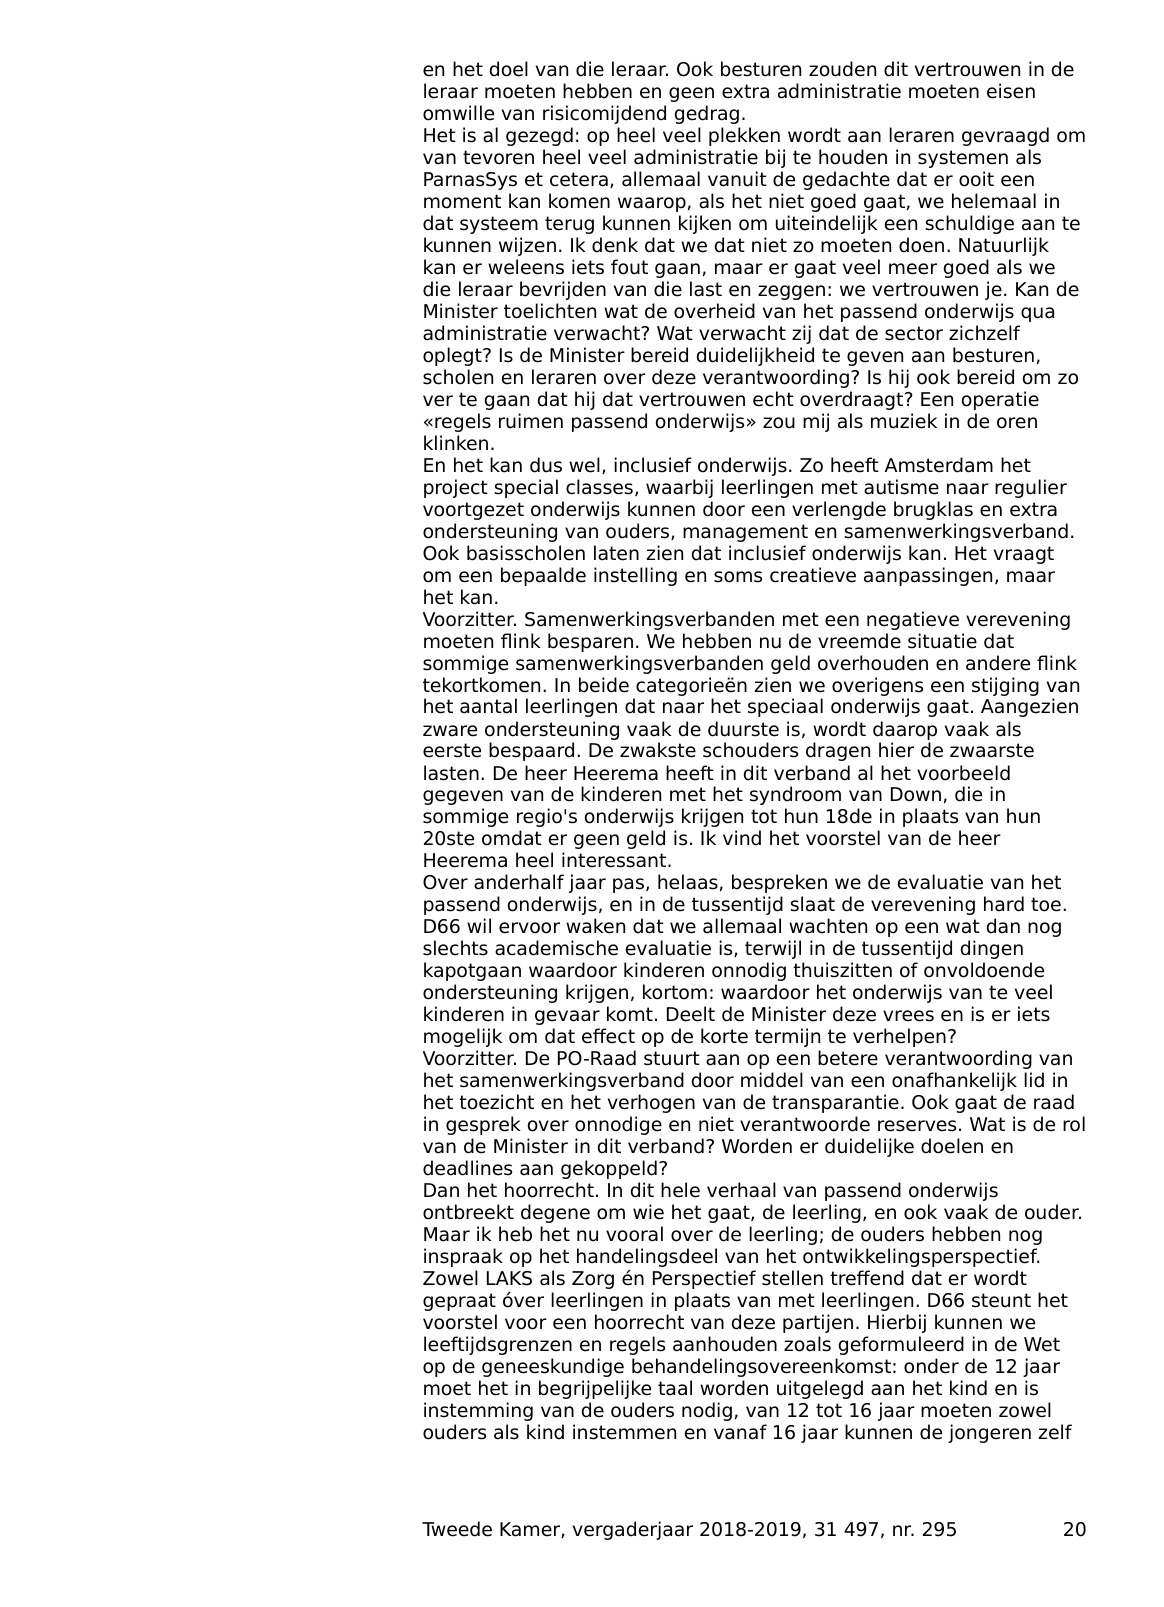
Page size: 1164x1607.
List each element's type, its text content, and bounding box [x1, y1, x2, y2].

text Voorzitter. De PO-Raad stuurt aan op een betere verantwoording van het samenwerkingsverband door middel van een onafhankelijk lid in het toezicht en het verhogen van de transparantie. Ook gaat de raad in gesprek over onnodige en niet verantwoorde reserves. Wat is de rol van de Minister in dit verband? Worden er duidelijke doelen en deadlines aan gekoppeld? [422, 1048, 1087, 1180]
text Over anderhalf jaar pas, helaas, bespreken we de evaluatie van het passend onderwijs, en in de tussentijd slaat de verevening hard toe. D66 wil ervoor waken dat we allemaal wachten op een wat dan nog slechts academische evaluatie is, terwijl in de tussentijd dingen kapotgaan waardoor kinderen onnodig thuiszitten of onvoldoende ondersteuning krijgen, kortom: waardoor het onderwijs van te veel kinderen in gevaar komt. Deelt de Minister deze vrees en is er iets mogelijk om dat effect op de korte termijn te verhelpen? [422, 872, 1087, 1048]
text En het kan dus wel, inclusief onderwijs. Zo heeft Amsterdam het project special classes, waarbij leerlingen met autisme naar regulier voortgezet onderwijs kunnen door een verlengde brugklas en extra ondersteuning van ouders, management en samenwerkingsverband. Ook basisscholen laten zien dat inclusief onderwijs kan. Het vraagt om een bepaalde instelling en soms creatieve aanpassingen, maar het kan. [422, 455, 1087, 608]
text en het doel van die leraar. Ook besturen zouden dit vertrouwen in de leraar moeten hebben en geen extra administratie moeten eisen omwille van risicomijdend gedrag. [422, 59, 1087, 125]
text Dan het hoorrecht. In dit hele verhaal van passend onderwijs ontbreekt degene om wie het gaat, de leerling, en ook vaak de ouder. Maar ik heb het nu vooral over de leerling; de ouders hebben nog inspraak op het handelingsdeel van het ontwikkelingsperspectief. Zowel LAKS als Zorg én Perspectief stellen treffend dat er wordt gepraat óver leerlingen in plaats van met leerlingen. D66 steunt het voorstel voor een hoorrecht van deze partijen. Hierbij kunnen we leeftijdsgrenzen en regels aanhouden zoals geformuleerd in de Wet op de geneeskundige behandelingsovereenkomst: onder de 12 jaar moet het in begrijpelijke taal worden uitgelegd aan het kind en is instemming van de ouders nodig, van 12 tot 16 jaar moeten zowel ouders als kind instemmen en vanaf 16 jaar kunnen de jongeren zelf [422, 1180, 1087, 1444]
text Het is al gezegd: op heel veel plekken wordt aan leraren gevraagd om van tevoren heel veel administratie bij te houden in systemen als ParnasSys et cetera, allemaal vanuit de gedachte dat er ooit een moment kan komen waarop, als het niet goed gaat, we helemaal in dat systeem terug kunnen kijken om uiteindelijk een schuldige aan te kunnen wijzen. Ik denk dat we dat niet zo moeten doen. Natuurlijk kan er weleens iets fout gaan, maar er gaat veel meer goed als we die leraar bevrijden van die last en zeggen: we vertrouwen je. Kan de Minister toelichten wat de overheid van het passend onderwijs qua administratie verwacht? Wat verwacht zij dat de sector zichzelf oplegt? Is de Minister bereid duidelijkheid te geven aan besturen, scholen en leraren over deze verantwoording? Is hij ook bereid om zo ver te gaan dat hij dat vertrouwen echt overdraagt? Een operatie «regels ruimen passend onderwijs» zou mij als muziek in de oren klinken. [422, 125, 1087, 455]
text Voorzitter. Samenwerkingsverbanden met een negatieve verevening moeten flink besparen. We hebben nu de vreemde situatie dat sommige samenwerkingsverbanden geld overhouden en andere flink tekortkomen. In beide categorieën zien we overigens een stijging van het aantal leerlingen dat naar het speciaal onderwijs gaat. Aangezien zware ondersteuning vaak de duurste is, wordt daarop vaak als eerste bespaard. De zwakste schouders dragen hier de zwaarste lasten. De heer Heerema heeft in dit verband al het voorbeeld gegeven van de kinderen met het syndroom van Down, die in sommige regio's onderwijs krijgen tot hun 18de in plaats van hun 20ste omdat er geen geld is. Ik vind het voorstel van de heer Heerema heel interessant. [422, 608, 1087, 872]
